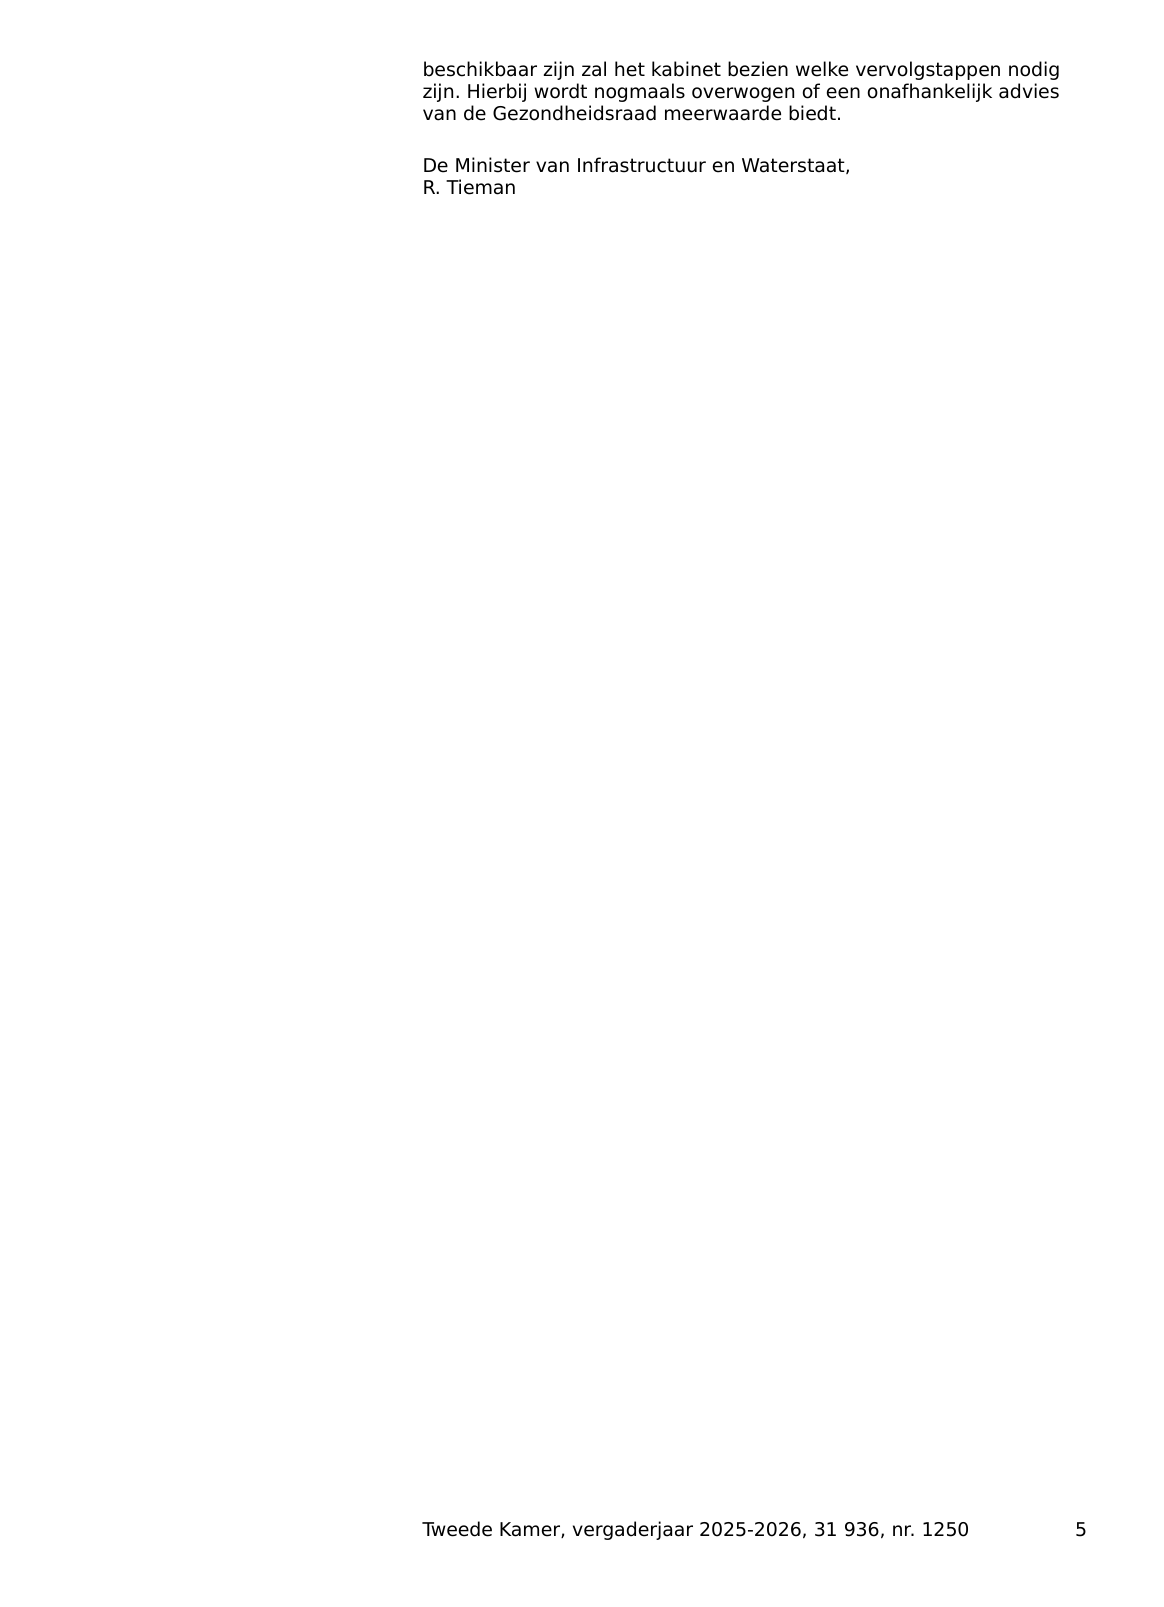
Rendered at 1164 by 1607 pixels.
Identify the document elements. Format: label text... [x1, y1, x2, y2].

text De Minister van Infrastructuur en Waterstaat, R. Tieman [422, 155, 1087, 199]
text beschikbaar zijn zal het kabinet bezien welke vervolgstappen nodig zijn. Hierbij wordt nogmaals overwogen of een onafhankelijk advies van de Gezondheidsraad meerwaarde biedt. [422, 59, 1087, 125]
